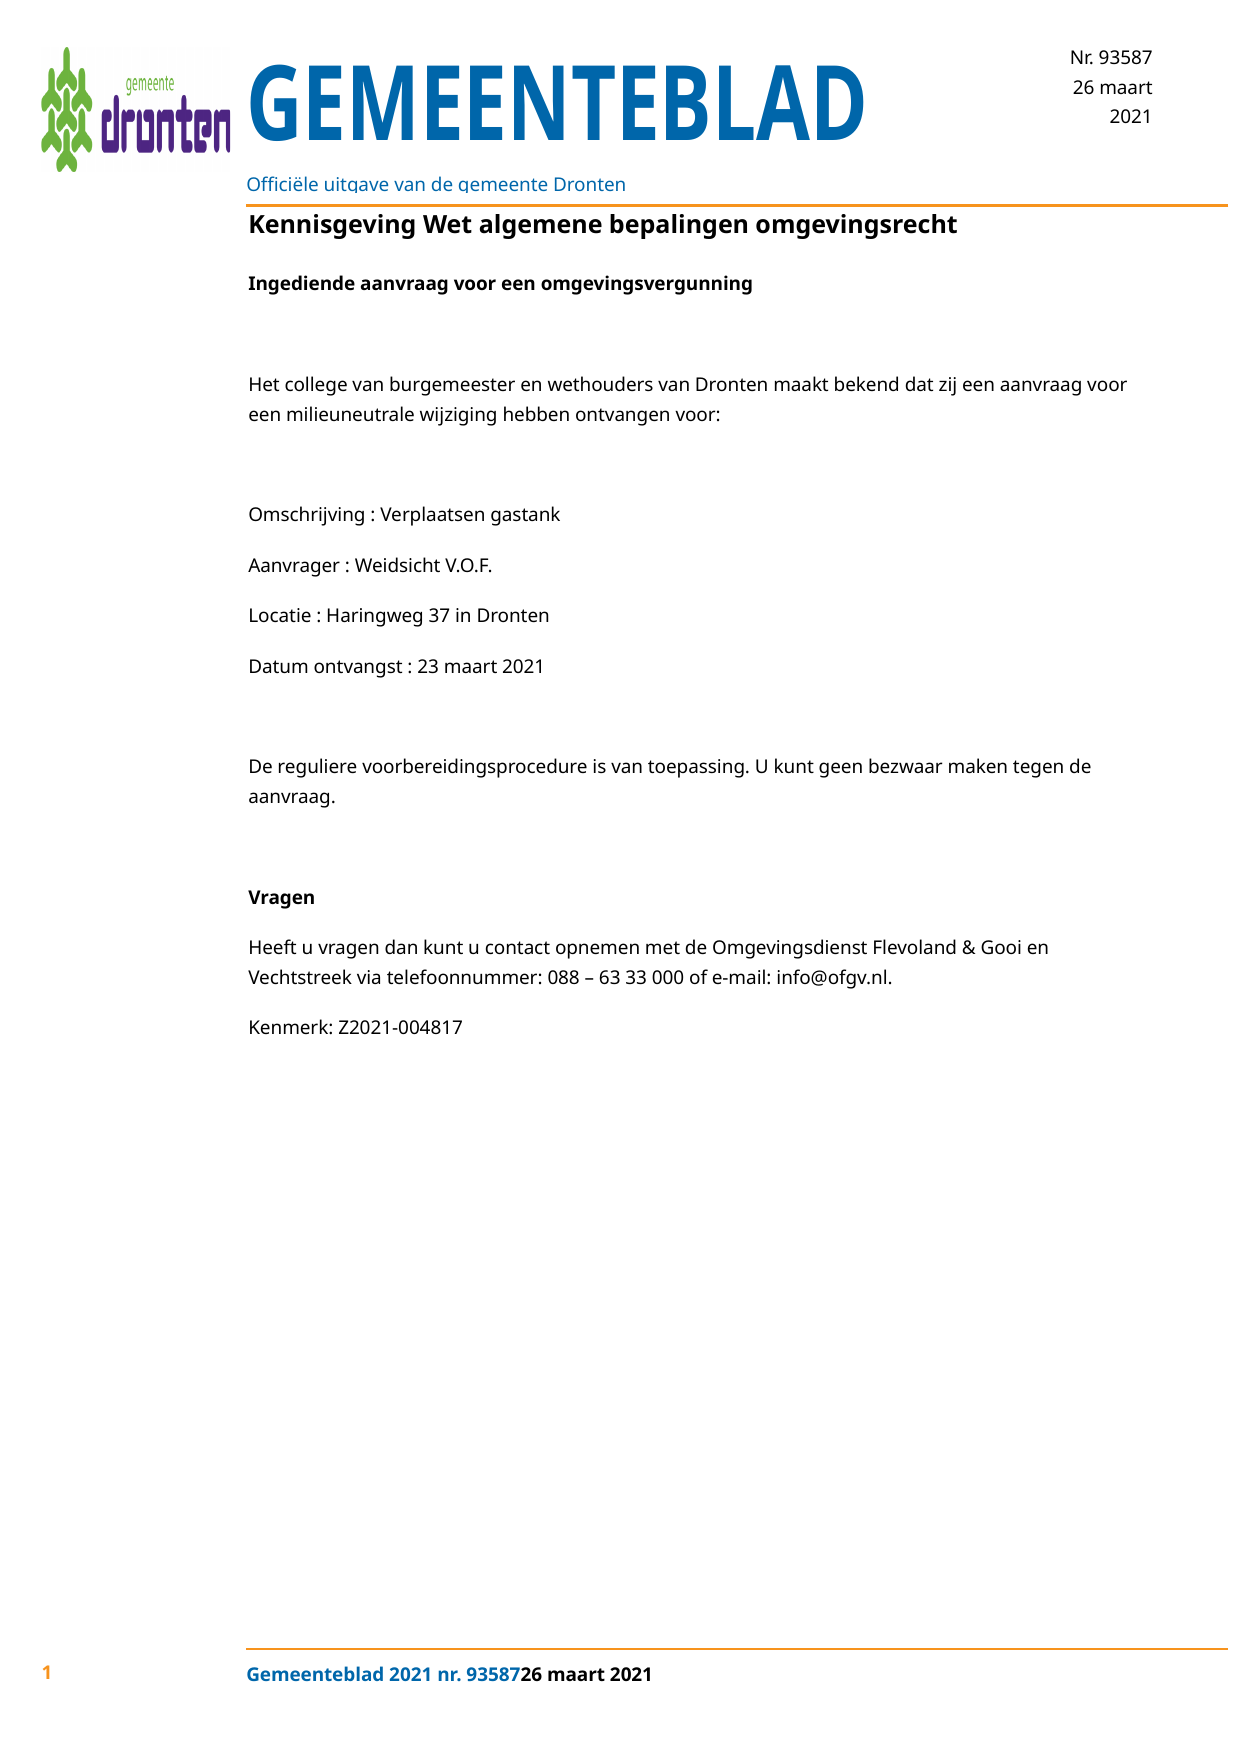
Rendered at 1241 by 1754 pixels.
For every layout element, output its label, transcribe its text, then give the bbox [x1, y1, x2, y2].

text Kennisgeving Wet algemene bepalingen omgevingsrecht [248, 207, 1152, 241]
text De reguliere voorbereidingsprocedure is van toepassing. U kunt geen bezwaar maken tegen de aanvraag. [248, 754, 1152, 809]
picture [41, 47, 231, 172]
text Kenmerk: Z2021-004817 [248, 1014, 1152, 1040]
text Heeft u vragen dan kunt u contact opnemen met de Omgevingsdienst Flevoland & Gooi en Vechtstreek via telefoonnummer: 088 – 63 33 000 of e-mail: info@ofgv.nl. [248, 934, 1152, 990]
text Aanvrager : Weidsicht V.O.F. [248, 552, 1152, 578]
text Locatie : Haringweg 37 in Dronten [248, 602, 1152, 628]
text Omschrijving : Verplaatsen gastank [248, 502, 1152, 527]
text Ingediende aanvraag voor een omgevingsvergunning [248, 270, 1152, 296]
text Datum ontvangst : 23 maart 2021 [248, 653, 1152, 678]
text Het college van burgemeester en wethouders van Dronten maakt bekend dat zij een aanvraag voor een milieuneutrale wijziging hebben ontvangen voor: [248, 371, 1152, 426]
text Vragen [248, 884, 1152, 910]
